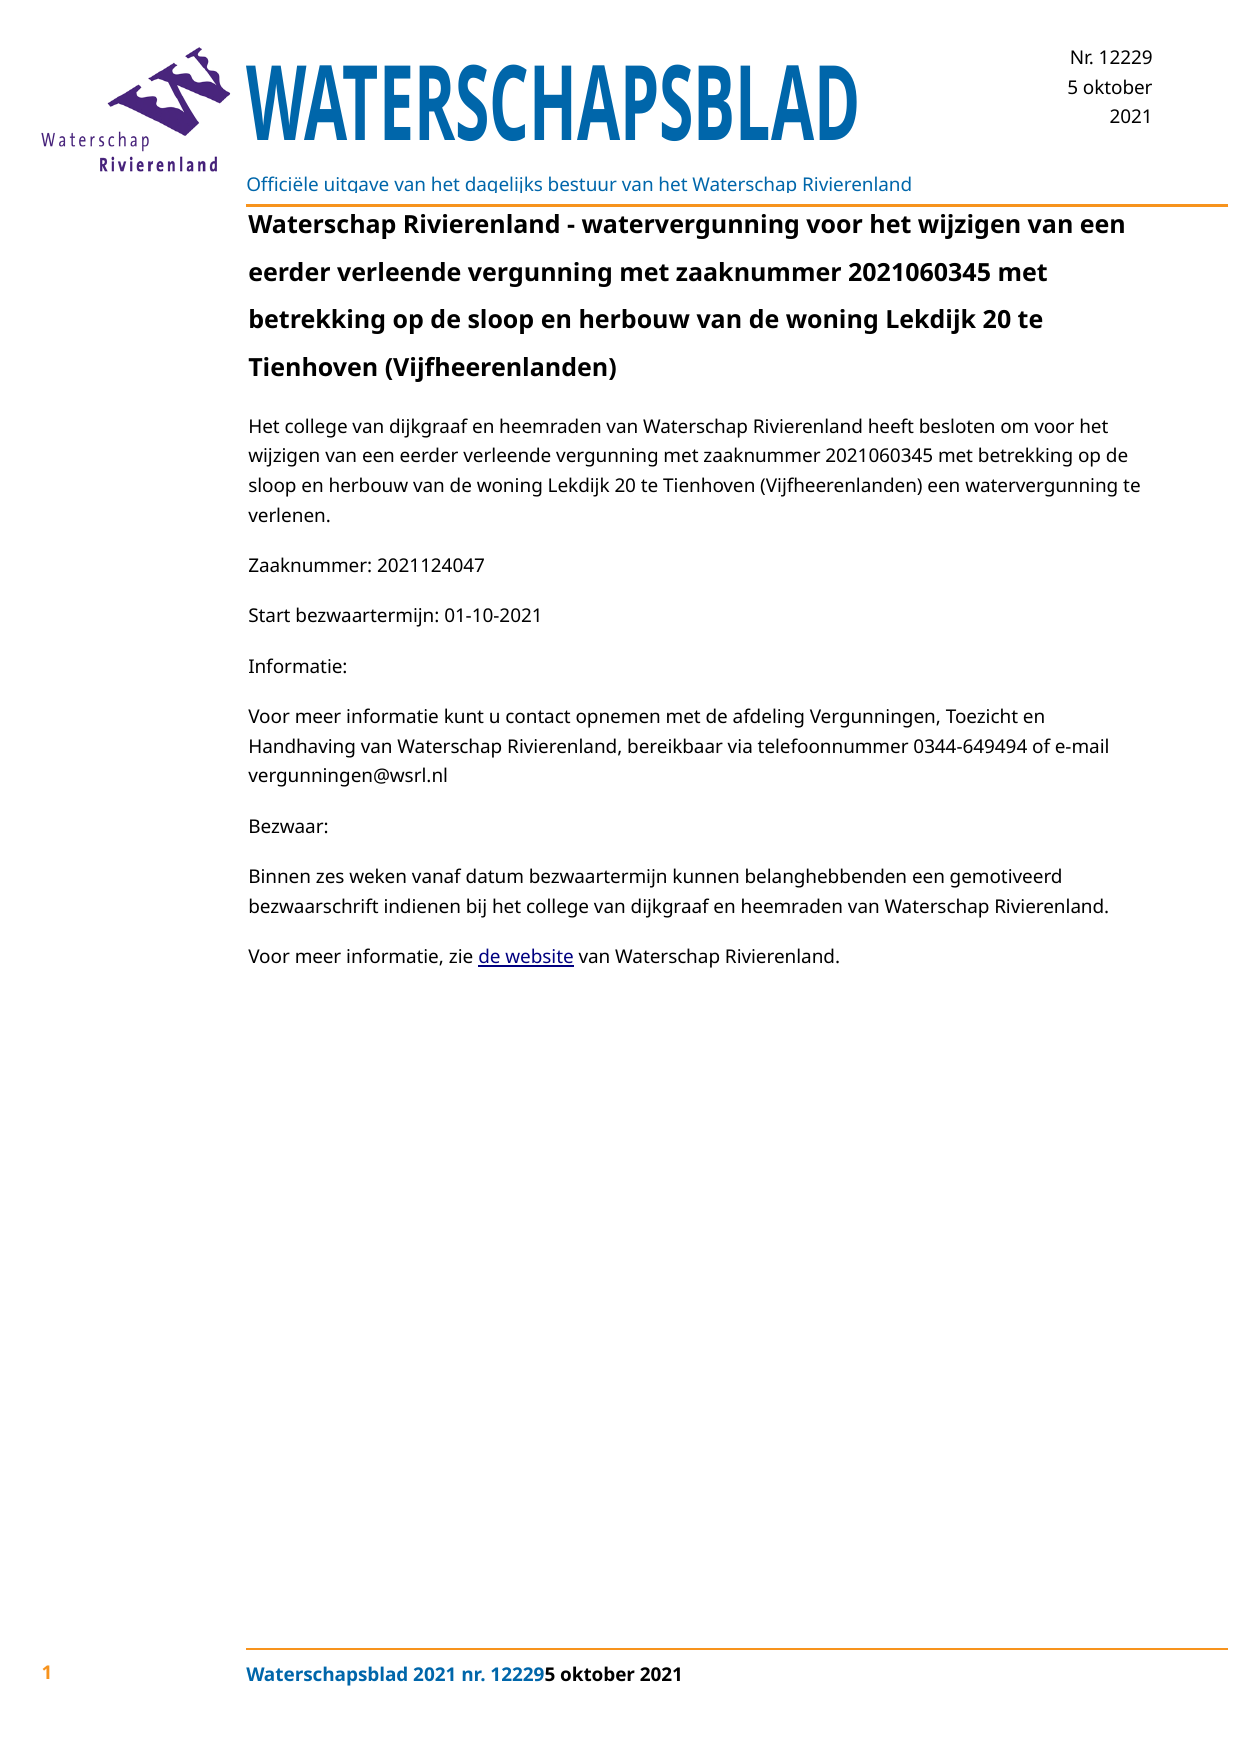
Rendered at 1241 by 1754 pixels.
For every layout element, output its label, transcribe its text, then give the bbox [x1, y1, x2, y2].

picture [41, 47, 231, 172]
text Start bezwaartermijn: 01-10-2021 [248, 603, 1152, 628]
text Voor meer informatie kunt u contact opnemen met de afdeling Vergunningen, Toezicht en Handhaving van Waterschap Rivierenland, bereikbaar via telefoonnummer 0344-649494 of e-mail vergunningen@wsrl.nl [248, 703, 1152, 788]
text Bezwaar: [248, 813, 1152, 839]
text Voor meer informatie, zie de website van Waterschap Rivierenland. [248, 943, 1152, 969]
text Zaaknummer: 2021124047 [248, 552, 1152, 578]
text Informatie: [248, 653, 1152, 679]
text Binnen zes weken vanaf datum bezwaartermijn kunnen belanghebbenden een gemotiveerd bezwaarschrift indienen bij het college van dijkgraaf en heemraden van Waterschap Rivierenland. [248, 863, 1152, 919]
text Waterschap Rivierenland - watervergunning voor het wijzigen van een eerder verleende vergunning met zaaknummer 2021060345 met betrekking op de sloop en herbouw van de woning Lekdijk 20 te Tienhoven (Vijfheerenlanden) [248, 207, 1152, 384]
text Het college van dijkgraaf en heemraden van Waterschap Rivierenland heeft besloten om voor het wijzigen van een eerder verleende vergunning met zaaknummer 2021060345 met betrekking op de sloop en herbouw van de woning Lekdijk 20 te Tienhoven (Vijfheerenlanden) een watervergunning te verlenen. [248, 413, 1152, 528]
